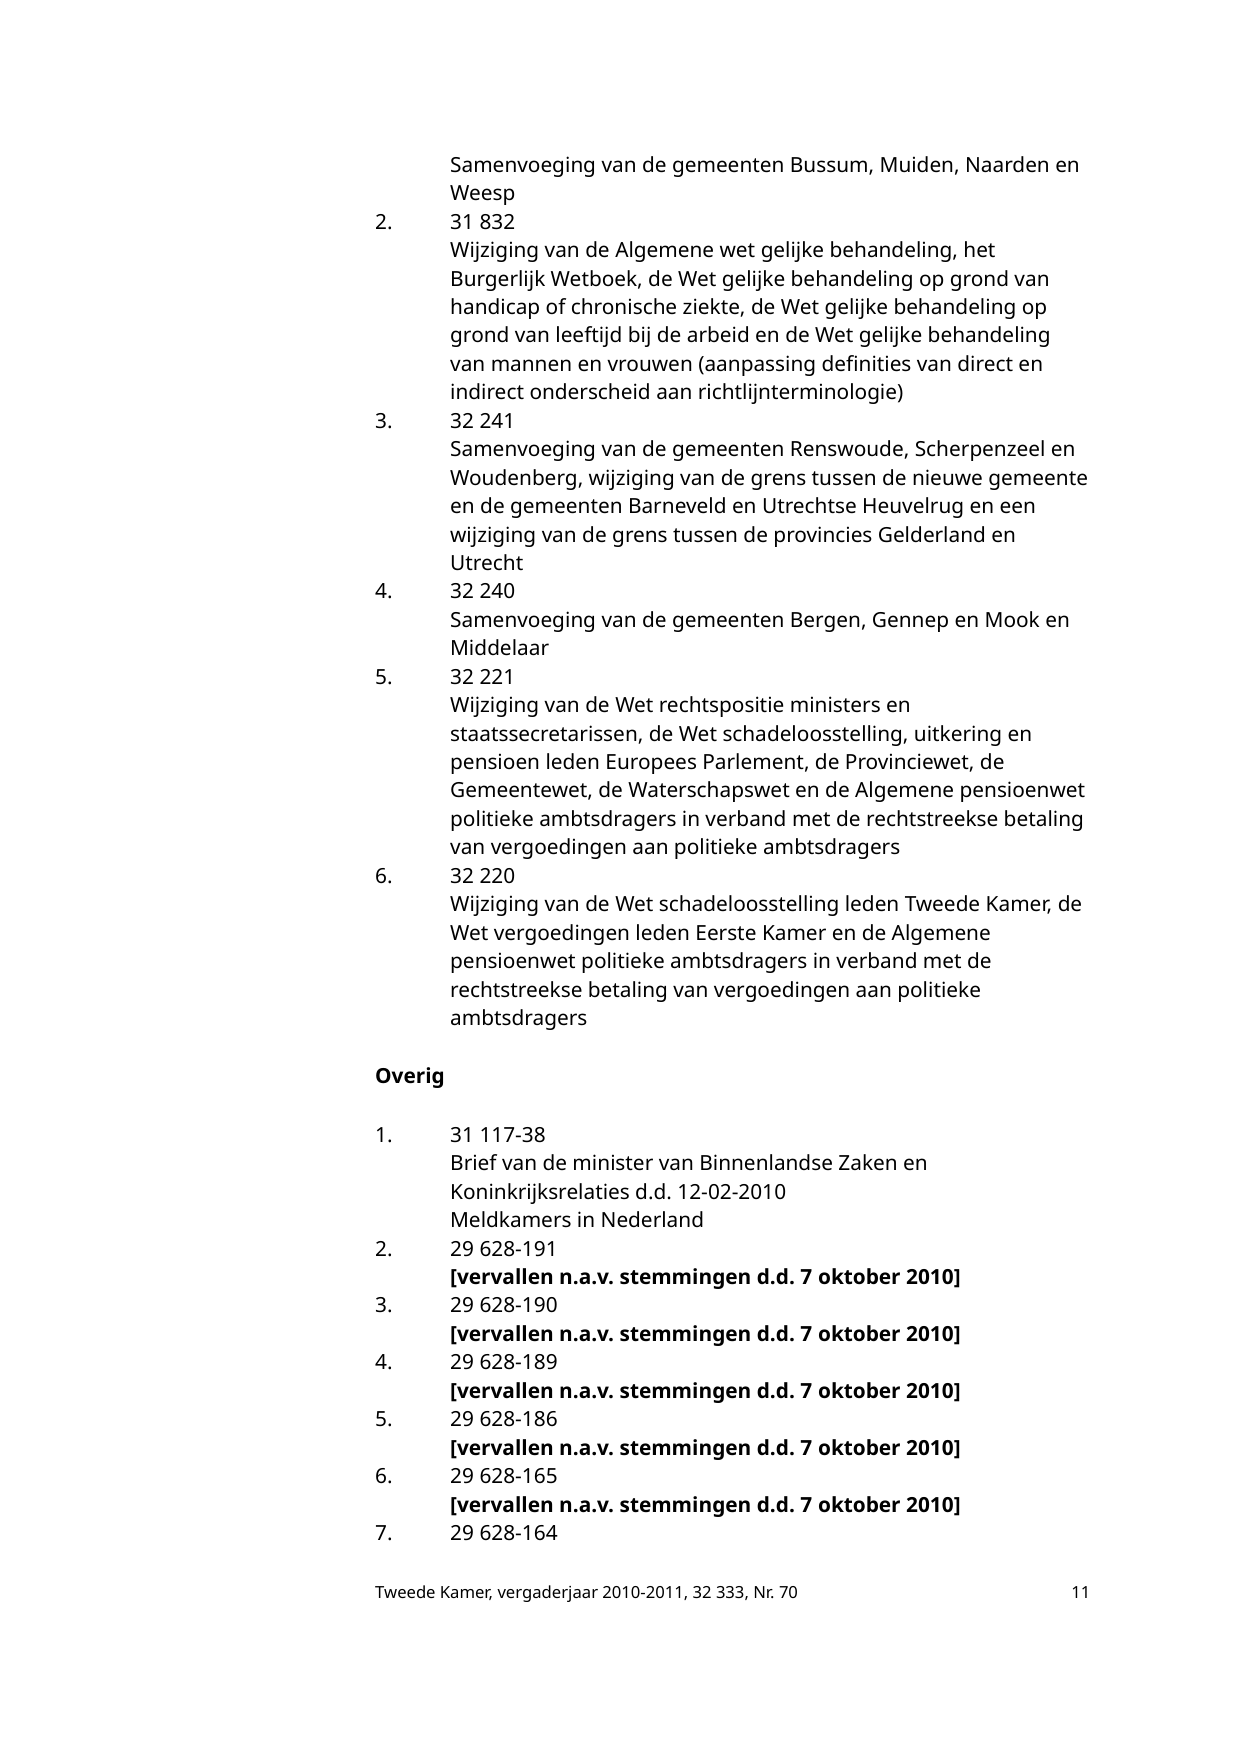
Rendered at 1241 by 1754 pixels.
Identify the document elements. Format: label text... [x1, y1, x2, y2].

list 31 117-38 [375, 1120, 1090, 1148]
list 32 221 [375, 662, 1090, 690]
list 32 220 [375, 861, 1090, 889]
list 29 628-189 [375, 1347, 1090, 1376]
list 32 240 [375, 577, 1090, 605]
list 29 628-191 [375, 1234, 1090, 1262]
text Overig [375, 1062, 1090, 1090]
list 32 241 [375, 406, 1090, 434]
list Brief van de minister van Binnenlandse Zaken en Koninkrijksrelaties d.d. 12-02-2010 [375, 1148, 1090, 1205]
list [vervallen n.a.v. stemmingen d.d. 7 oktober 2010] [375, 1490, 1090, 1518]
list Wijziging van de Wet rechtspositie ministers en staatssecretarissen, de Wet schadeloosstelling, uitkering en pensioen leden Europees Parlement, de Provinciewet, de Gemeentewet, de Waterschapswet en de Algemene pensioenwet politieke ambtsdragers in verband met de rechtstreekse betaling van vergoedingen aan politieke ambtsdragers [375, 690, 1090, 861]
list [vervallen n.a.v. stemmingen d.d. 7 oktober 2010] [375, 1262, 1090, 1291]
list [vervallen n.a.v. stemmingen d.d. 7 oktober 2010] [375, 1433, 1090, 1461]
list 29 628-190 [375, 1291, 1090, 1319]
list 29 628-186 [375, 1404, 1090, 1433]
list Samenvoeging van de gemeenten Bergen, Gennep en Mook en Middelaar [375, 605, 1090, 662]
list [vervallen n.a.v. stemmingen d.d. 7 oktober 2010] [375, 1319, 1090, 1347]
list Wijziging van de Algemene wet gelijke behandeling, het Burgerlijk Wetboek, de Wet gelijke behandeling op grond van handicap of chronische ziekte, de Wet gelijke behandeling op grond van leeftijd bij de arbeid en de Wet gelijke behandeling van mannen en vrouwen (aanpassing definities van direct en indirect onderscheid aan richtlijnterminologie) [375, 235, 1090, 406]
list Meldkamers in Nederland [375, 1205, 1090, 1234]
list Samenvoeging van de gemeenten Renswoude, Scherpenzeel en Woudenberg, wijziging van de grens tussen de nieuwe gemeente en de gemeenten Barneveld en Utrechtse Heuvelrug en een wijziging van de grens tussen de provincies Gelderland en Utrecht [375, 434, 1090, 577]
list [vervallen n.a.v. stemmingen d.d. 7 oktober 2010] [375, 1376, 1090, 1404]
list 31 832 [375, 207, 1090, 235]
list 29 628-164 [375, 1518, 1090, 1547]
list Samenvoeging van de gemeenten Bussum, Muiden, Naarden en Weesp [375, 150, 1090, 207]
list Wijziging van de Wet schadeloosstelling leden Tweede Kamer, de Wet vergoedingen leden Eerste Kamer en de Algemene pensioenwet politieke ambtsdragers in verband met de rechtstreekse betaling van vergoedingen aan politieke ambtsdragers [375, 889, 1090, 1032]
list 29 628-165 [375, 1461, 1090, 1490]
